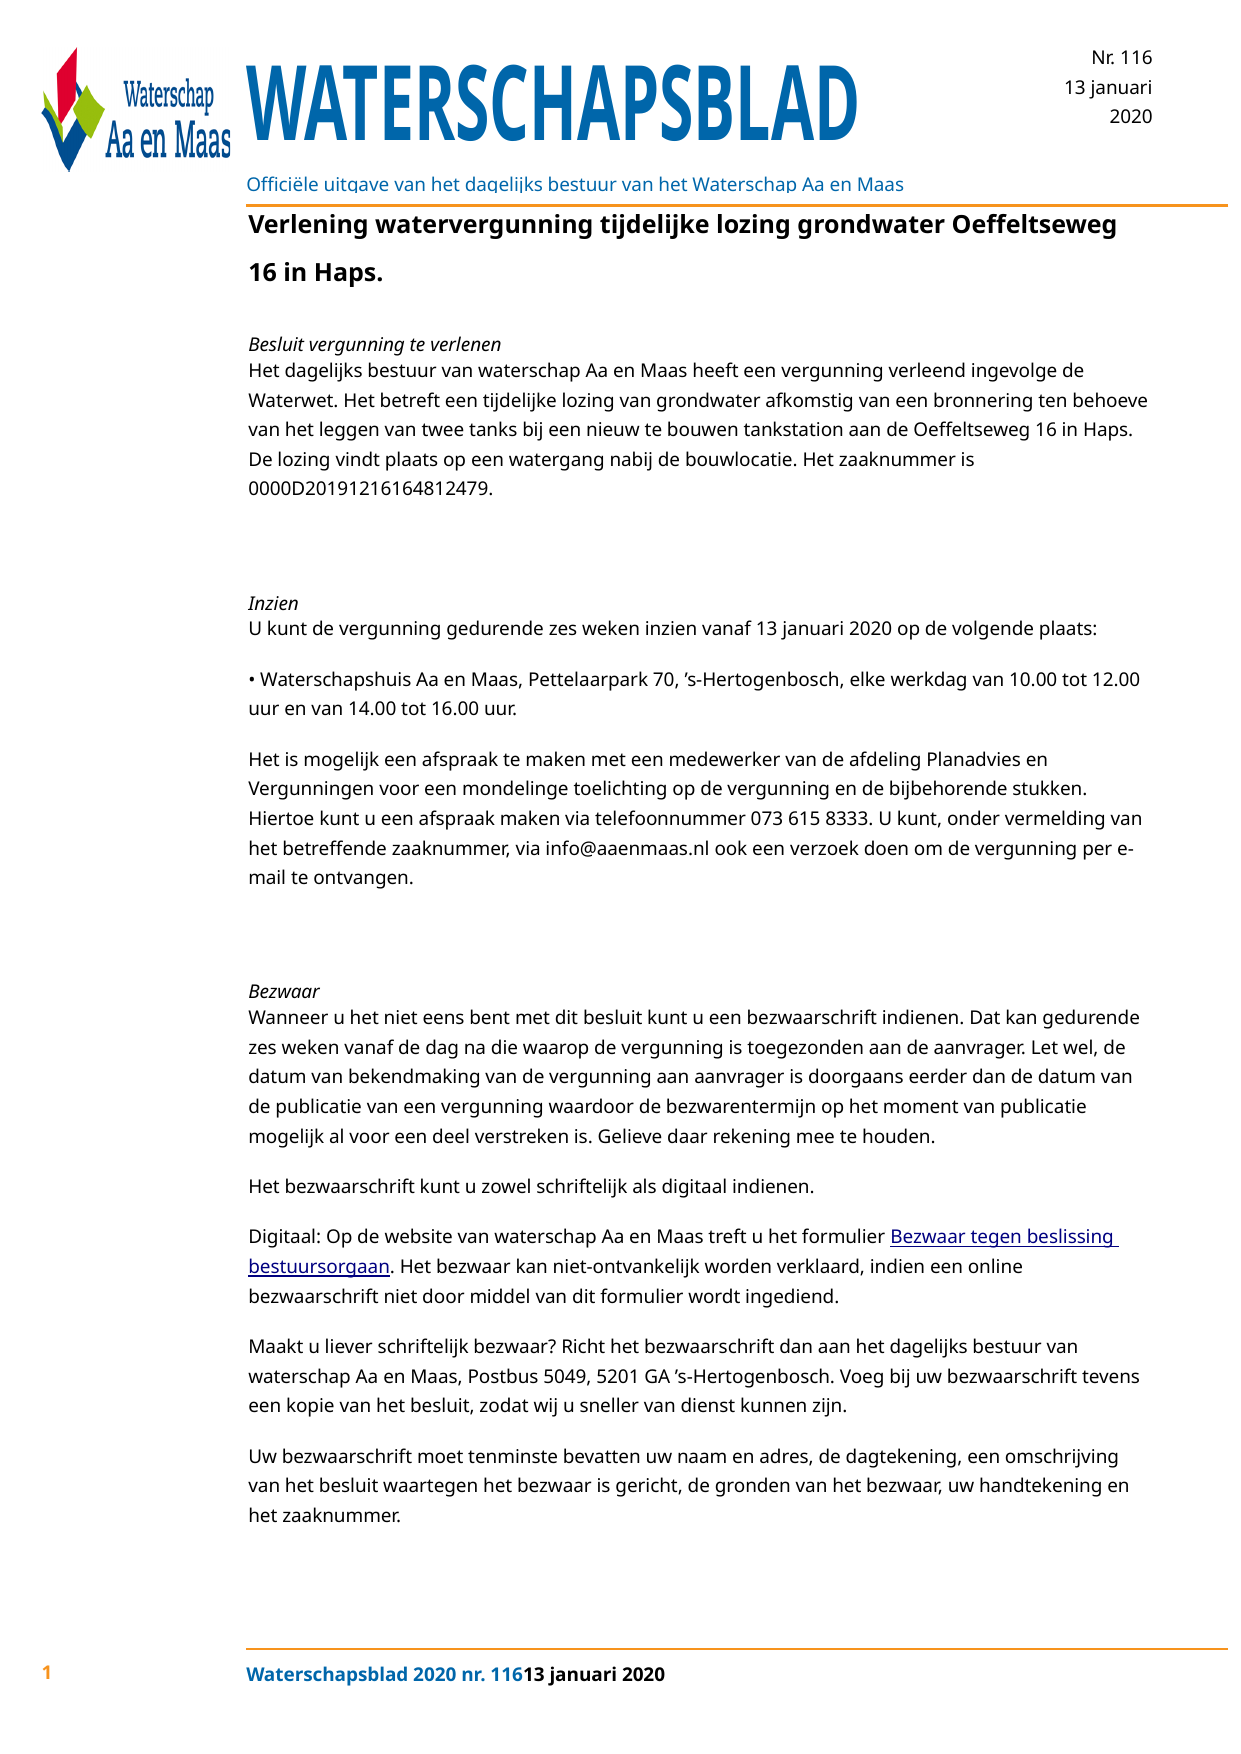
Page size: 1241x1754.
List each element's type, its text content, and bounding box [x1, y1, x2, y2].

text Digitaal: Op de website van waterschap Aa en Maas treft u het formulier Bezwaar tegen beslissing bestuursorgaan. Het bezwaar kan niet-ontvankelijk worden verklaard, indien een online bezwaarschrift niet door middel van dit formulier wordt ingediend. [248, 1224, 1152, 1308]
text Het dagelijks bestuur van waterschap Aa en Maas heeft een vergunning verleend ingevolge de Waterwet. Het betreft een tijdelijke lozing van grondwater afkomstig van een bronnering ten behoeve van het leggen van twee tanks bij een nieuw te bouwen tankstation aan de Oeffeltseweg 16 in Haps. De lozing vindt plaats op een watergang nabij de bouwlocatie. Het zaaknummer is 0000D20191216164812479. [248, 357, 1152, 501]
text Verlening watervergunning tijdelijke lozing grondwater Oeffeltseweg 16 in Haps. [248, 207, 1152, 288]
text Het bezwaarschrift kunt u zowel schriftelijk als digitaal indienen. [248, 1173, 1152, 1199]
text Wanneer u het niet eens bent met dit besluit kunt u een bezwaarschrift indienen. Dat kan gedurende zes weken vanaf de dag na die waarop de vergunning is toegezonden aan de aanvrager. Let wel, de datum van bekendmaking van de vergunning aan aanvrager is doorgaans eerder dan de datum van de publicatie van een vergunning waardoor de bezwarentermijn op het moment van publicatie mogelijk al voor een deel verstreken is. Gelieve daar rekening mee te houden. [248, 1004, 1152, 1148]
text Het is mogelijk een afspraak te maken met een medewerker van de afdeling Planadvies en Vergunningen voor een mondelinge toelichting op de vergunning en de bijbehorende stukken. Hiertoe kunt u een afspraak maken via telefoonnummer 073 615 8333. U kunt, onder vermelding van het betreffende zaaknummer, via info@aaenmaas.nl ook een verzoek doen om de vergunning per e-mail te ontvangen. [248, 746, 1152, 890]
text Bezwaar [248, 979, 1152, 1004]
text Uw bezwaarschrift moet tenminste bevatten uw naam en adres, de dagtekening, een omschrijving van het besluit waartegen het bezwaar is gericht, de gronden van het bezwaar, uw handtekening en het zaaknummer. [248, 1443, 1152, 1528]
text U kunt de vergunning gedurende zes weken inzien vanaf 13 januari 2020 op de volgende plaats: [248, 616, 1152, 641]
picture [41, 47, 231, 172]
text Inzien [248, 590, 1152, 616]
text Maakt u liever schriftelijk bezwaar? Richt het bezwaarschrift dan aan het dagelijks bestuur van waterschap Aa en Maas, Postbus 5049, 5201 GA ’s-Hertogenbosch. Voeg bij uw bezwaarschrift tevens een kopie van het besluit, zodat wij u sneller van dienst kunnen zijn. [248, 1333, 1152, 1418]
text • Waterschapshuis Aa en Maas, Pettelaarpark 70, ’s-Hertogenbosch, elke werkdag van 10.00 tot 12.00 uur en van 14.00 tot 16.00 uur. [248, 666, 1152, 721]
text Besluit vergunning te verlenen [248, 331, 1152, 357]
